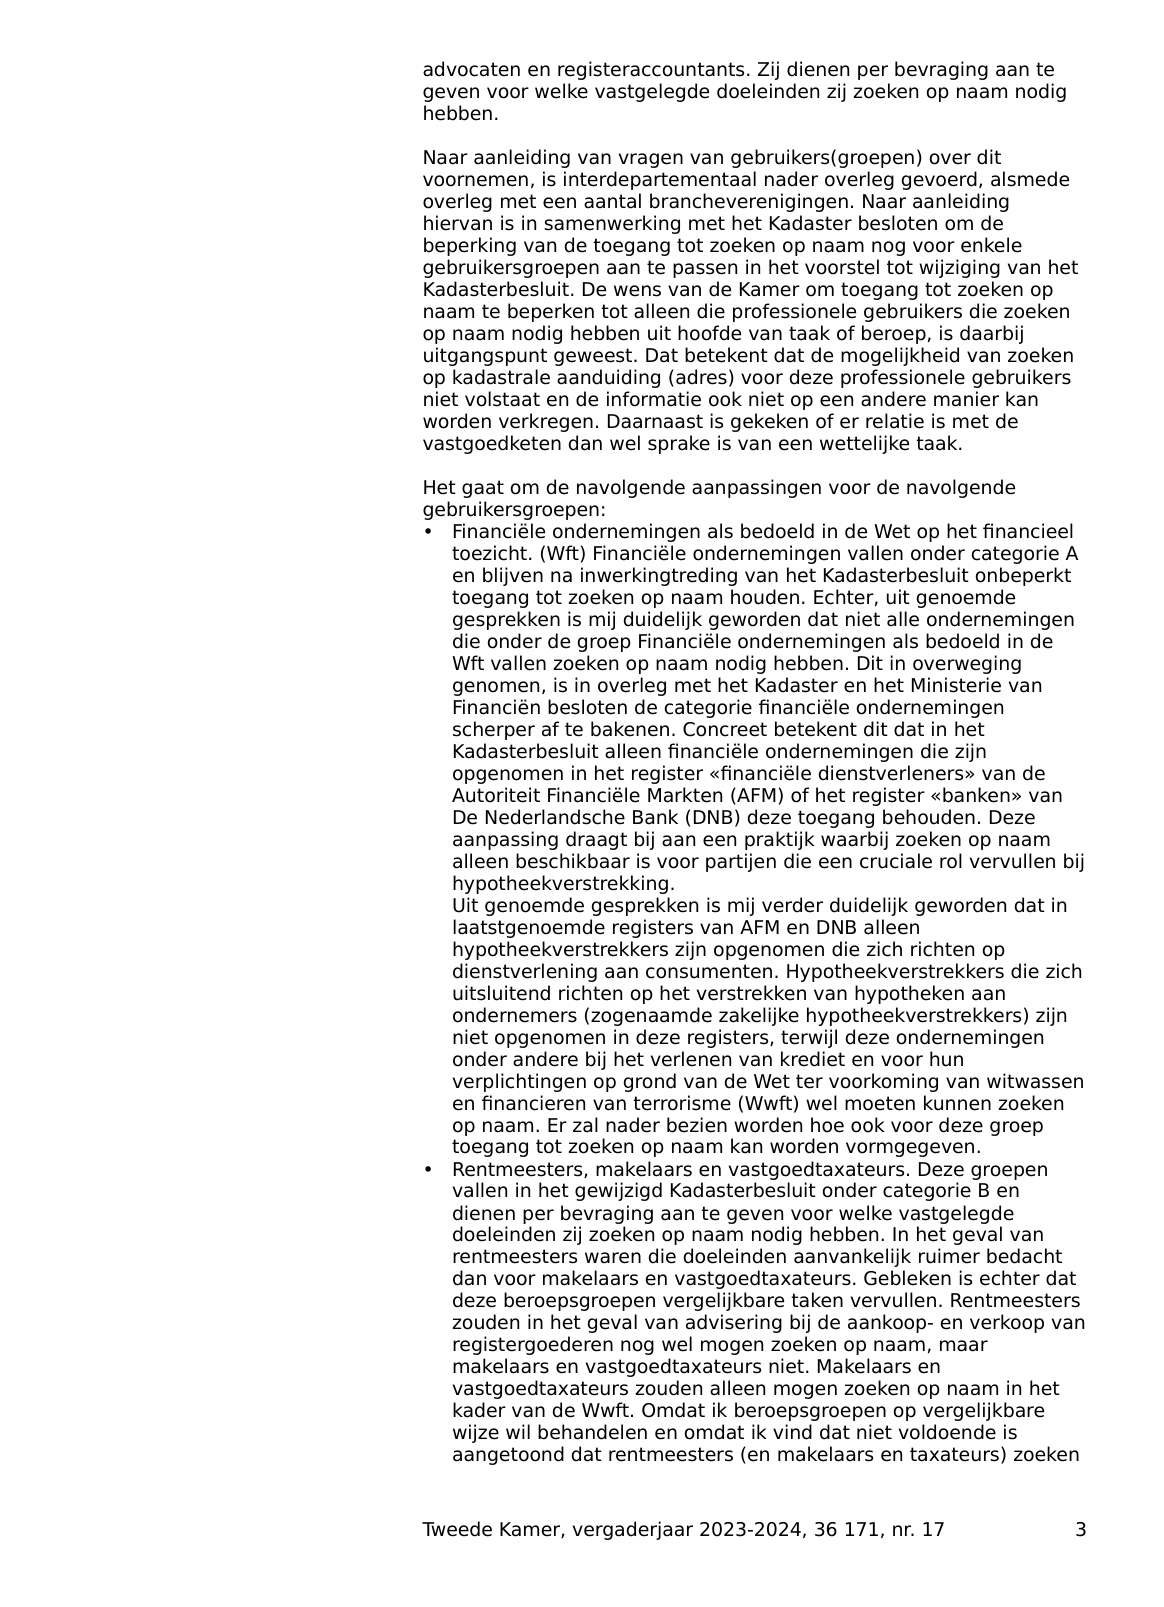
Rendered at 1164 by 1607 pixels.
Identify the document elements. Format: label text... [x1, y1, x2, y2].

text Het gaat om de navolgende aanpassingen voor de navolgende gebruikersgroepen: [422, 477, 1087, 521]
text advocaten en registeraccountants. Zij dienen per bevraging aan te geven voor welke vastgelegde doeleinden zij zoeken op naam nodig hebben. [422, 59, 1087, 125]
text • Rentmeesters, makelaars en vastgoedtaxateurs. Deze groepen vallen in het gewijzigd Kadasterbesluit onder categorie B en dienen per bevraging aan te geven voor welke vastgelegde doeleinden zij zoeken op naam nodig hebben. In het geval van rentmeesters waren die doeleinden aanvankelijk ruimer bedacht dan voor makelaars en vastgoedtaxateurs. Gebleken is echter dat deze beroepsgroepen vergelijkbare taken vervullen. Rentmeesters zouden in het geval van advisering bij de aankoop- en verkoop van registergoederen nog wel mogen zoeken op naam, maar makelaars en vastgoedtaxateurs niet. Makelaars en vastgoedtaxateurs zouden alleen mogen zoeken op naam in het kader van de Wwft. Omdat ik beroepsgroepen op vergelijkbare wijze wil behandelen en omdat ik vind dat niet voldoende is aangetoond dat rentmeesters (en makelaars en taxateurs) zoeken [422, 1158, 1087, 1466]
text Naar aanleiding van vragen van gebruikers(groepen) over dit voornemen, is interdepartementaal nader overleg gevoerd, alsmede overleg met een aantal brancheverenigingen. Naar aanleiding hiervan is in samenwerking met het Kadaster besloten om de beperking van de toegang tot zoeken op naam nog voor enkele gebruikersgroepen aan te passen in het voorstel tot wijziging van het Kadasterbesluit. De wens van de Kamer om toegang tot zoeken op naam te beperken tot alleen die professionele gebruikers die zoeken op naam nodig hebben uit hoofde van taak of beroep, is daarbij uitgangspunt geweest. Dat betekent dat de mogelijkheid van zoeken op kadastrale aanduiding (adres) voor deze professionele gebruikers niet volstaat en de informatie ook niet op een andere manier kan worden verkregen. Daarnaast is gekeken of er relatie is met de vastgoedketen dan wel sprake is van een wettelijke taak. [422, 147, 1087, 455]
text Uit genoemde gesprekken is mij verder duidelijk geworden dat in laatstgenoemde registers van AFM en DNB alleen hypotheekverstrekkers zijn opgenomen die zich richten op dienstverlening aan consumenten. Hypotheekverstrekkers die zich uitsluitend richten op het verstrekken van hypotheken aan ondernemers (zogenaamde zakelijke hypotheekverstrekkers) zijn niet opgenomen in deze registers, terwijl deze ondernemingen onder andere bij het verlenen van krediet en voor hun verplichtingen op grond van de Wet ter voorkoming van witwassen en financieren van terrorisme (Wwft) wel moeten kunnen zoeken op naam. Er zal nader bezien worden hoe ook voor deze groep toegang tot zoeken op naam kan worden vormgegeven. [452, 895, 1087, 1158]
text • Financiële ondernemingen als bedoeld in de Wet op het financieel toezicht. (Wft) Financiële ondernemingen vallen onder categorie A en blijven na inwerkingtreding van het Kadasterbesluit onbeperkt toegang tot zoeken op naam houden. Echter, uit genoemde gesprekken is mij duidelijk geworden dat niet alle ondernemingen die onder de groep Financiële ondernemingen als bedoeld in de Wft vallen zoeken op naam nodig hebben. Dit in overweging genomen, is in overleg met het Kadaster en het Ministerie van Financiën besloten de categorie financiële ondernemingen scherper af te bakenen. Concreet betekent dit dat in het Kadasterbesluit alleen financiële ondernemingen die zijn opgenomen in het register «financiële dienstverleners» van de Autoriteit Financiële Markten (AFM) of het register «banken» van De Nederlandsche Bank (DNB) deze toegang behouden. Deze aanpassing draagt bij aan een praktijk waarbij zoeken op naam alleen beschikbaar is voor partijen die een cruciale rol vervullen bij hypotheekverstrekking. [422, 521, 1087, 895]
